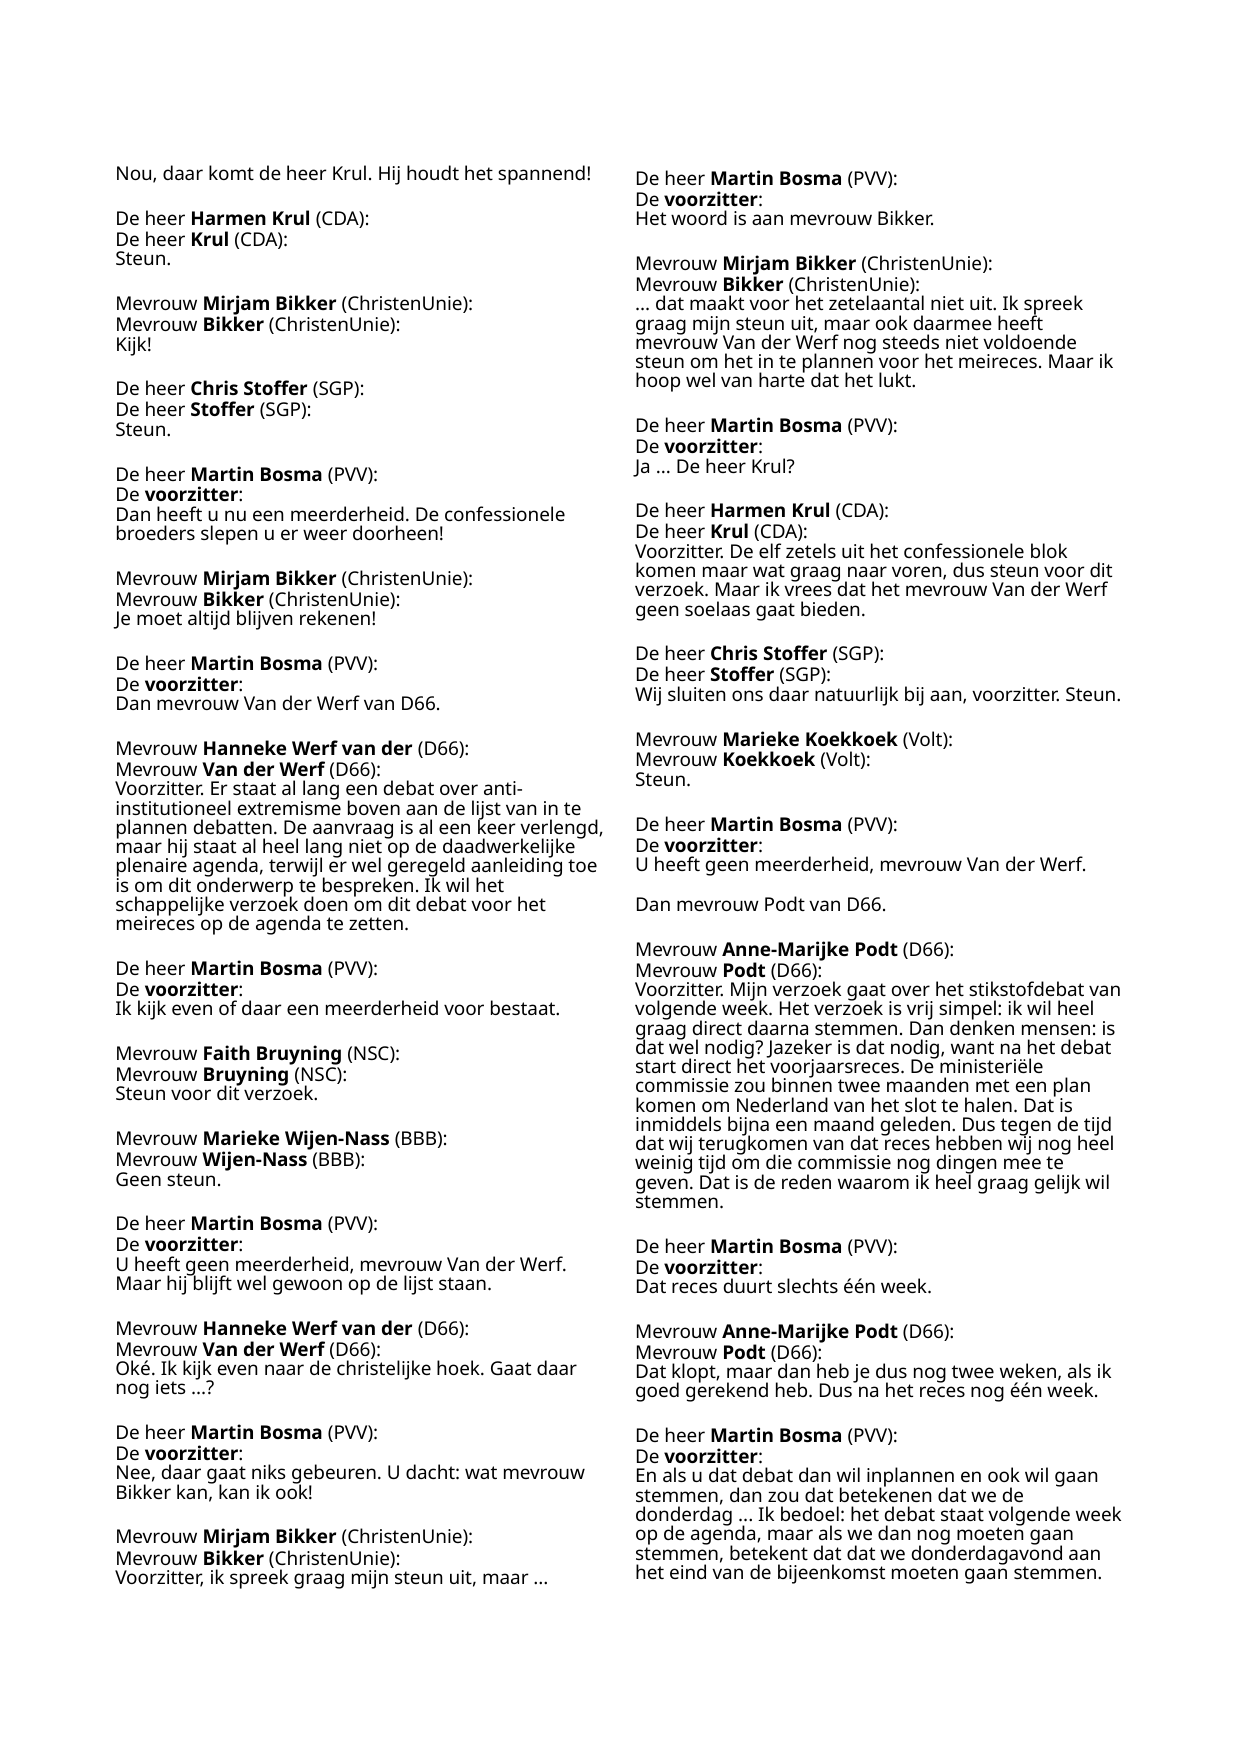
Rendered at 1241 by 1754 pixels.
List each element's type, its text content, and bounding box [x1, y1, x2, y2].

text Mevrouw Marieke Koekkoek (Volt): [635, 726, 1125, 751]
text Mevrouw Mirjam Bikker (ChristenUnie): [115, 1524, 605, 1549]
text De heer Harmen Krul (CDA): [115, 205, 605, 231]
text Ik kijk even of daar een meerderheid voor bestaat. [115, 1000, 605, 1019]
text De voorzitter: [115, 1445, 605, 1464]
text Steun. [115, 250, 605, 270]
text Mevrouw Van der Werf (D66): [115, 1341, 605, 1360]
text De heer Chris Stoffer (SGP): [115, 376, 605, 401]
text Dat klopt, maar dan heb je dus nog twee weken, als ik goed gerekend heb. Dus na het reces nog één week. [635, 1363, 1125, 1402]
text Mevrouw Wijen-Nass (BBB): [115, 1151, 605, 1171]
text De heer Martin Bosma (PVV): [115, 955, 605, 981]
text Voorzitter. De elf zetels uit het confessionele blok komen maar wat graag naar voren, dus steun voor dit verzoek. Maar ik vrees dat het mevrouw Van der Werf geen soelaas gaat bieden. [635, 543, 1125, 620]
text Dan heeft u nu een meerderheid. De confessionele broeders slepen u er weer doorheen! [115, 506, 605, 544]
text De voorzitter: [115, 676, 605, 695]
text De heer Stoffer (SGP): [115, 401, 605, 421]
text Geen steun. [115, 1171, 605, 1190]
text Het woord is aan mevrouw Bikker. [635, 210, 1125, 229]
text De heer Martin Bosma (PVV): [635, 1233, 1125, 1259]
text U heeft geen meerderheid, mevrouw Van der Werf. Maar hij blijft wel gewoon op de lijst staan. [115, 1256, 605, 1294]
text De heer Martin Bosma (PVV): [635, 811, 1125, 837]
text De heer Krul (CDA): [115, 231, 605, 250]
text De heer Martin Bosma (PVV): [635, 165, 1125, 191]
text Steun. [635, 771, 1125, 790]
text De voorzitter: [635, 837, 1125, 856]
text Dat reces duurt slechts één week. [635, 1278, 1125, 1297]
text De heer Martin Bosma (PVV): [115, 1419, 605, 1445]
text Nou, daar komt de heer Krul. Hij houdt het spannend! [115, 165, 605, 184]
text De voorzitter: [115, 486, 605, 506]
text Mevrouw Bikker (ChristenUnie): [115, 591, 605, 610]
text ... dat maakt voor het zetelaantal niet uit. Ik spreek graag mijn steun uit, maar ook daarmee heeft mevrouw Van der Werf nog steeds niet voldoende steun om het in te plannen voor het meireces. Maar ik hoop wel van harte dat het lukt. [635, 295, 1125, 392]
text Mevrouw Bikker (ChristenUnie): [115, 1549, 605, 1569]
text Wij sluiten ons daar natuurlijk bij aan, voorzitter. Steun. [635, 686, 1125, 705]
text Nee, daar gaat niks gebeuren. U dacht: wat mevrouw Bikker kan, kan ik ook! [115, 1464, 605, 1503]
text De heer Martin Bosma (PVV): [635, 413, 1125, 438]
text Voorzitter. Mijn verzoek gaat over het stikstofdebat van volgende week. Het verzoek is vrij simpel: ik wil heel graag direct daarna stemmen. Dan denken mensen: is dat wel nodig? Jazeker is dat nodig, want na het debat start direct het voorjaarsreces. De ministeriële commissie zou binnen twee maanden met een plan komen om Nederland van het slot te halen. Dat is inmiddels bijna een maand geleden. Dus tegen de tijd dat wij terugkomen van dat reces hebben wij nog heel weinig tijd om die commissie nog dingen mee te geven. Dat is de reden waarom ik heel graag gelijk wil stemmen. [635, 981, 1125, 1212]
text Steun. [115, 421, 605, 440]
text De heer Martin Bosma (PVV): [115, 650, 605, 676]
text Voorzitter. Er staat al lang een debat over anti-institutioneel extremisme boven aan de lijst van in te plannen debatten. De aanvraag is al een keer verlengd, maar hij staat al heel lang niet op de daadwerkelijke plenaire agenda, terwijl er wel geregeld aanleiding toe is om dit onderwerp te bespreken. Ik wil het schappelijke verzoek doen om dit debat voor het meireces op de agenda te zetten. [115, 780, 605, 934]
text De heer Harmen Krul (CDA): [635, 498, 1125, 523]
text Steun voor dit verzoek. [115, 1085, 605, 1105]
text Kijk! [115, 336, 605, 355]
text Mevrouw Anne-Marijke Podt (D66): [635, 1318, 1125, 1344]
text Mevrouw Marieke Wijen-Nass (BBB): [115, 1126, 605, 1151]
text De heer Martin Bosma (PVV): [115, 1211, 605, 1236]
text Mevrouw Mirjam Bikker (ChristenUnie): [635, 250, 1125, 276]
text Mevrouw Van der Werf (D66): [115, 761, 605, 780]
text De voorzitter: [635, 438, 1125, 458]
text Je moet altijd blijven rekenen! [115, 610, 605, 629]
text De voorzitter: [635, 1448, 1125, 1467]
text De voorzitter: [115, 981, 605, 1000]
text Mevrouw Podt (D66): [635, 962, 1125, 981]
text De voorzitter: [635, 1259, 1125, 1278]
text De voorzitter: [115, 1236, 605, 1256]
text Mevrouw Hanneke Werf van der (D66): [115, 1315, 605, 1341]
text Mevrouw Faith Bruyning (NSC): [115, 1040, 605, 1066]
text Voorzitter, ik spreek graag mijn steun uit, maar ... [115, 1569, 605, 1588]
text De heer Stoffer (SGP): [635, 666, 1125, 686]
text Dan mevrouw Van der Werf van D66. [115, 695, 605, 714]
text Mevrouw Podt (D66): [635, 1344, 1125, 1363]
text De heer Krul (CDA): [635, 523, 1125, 543]
text Mevrouw Bikker (ChristenUnie): [115, 316, 605, 336]
text De heer Martin Bosma (PVV): [635, 1422, 1125, 1448]
text U heeft geen meerderheid, mevrouw Van der Werf. [635, 856, 1125, 875]
text De heer Martin Bosma (PVV): [115, 461, 605, 486]
text En als u dat debat dan wil inplannen en ook wil gaan stemmen, dan zou dat betekenen dat we de donderdag ... Ik bedoel: het debat staat volgende week op de agenda, maar als we dan nog moeten gaan stemmen, betekent dat dat we donderdagavond aan het eind van de bijeenkomst moeten gaan stemmen. [635, 1467, 1125, 1583]
text Mevrouw Koekkoek (Volt): [635, 751, 1125, 771]
text Mevrouw Mirjam Bikker (ChristenUnie): [115, 565, 605, 591]
text De heer Chris Stoffer (SGP): [635, 641, 1125, 666]
text Ja ... De heer Krul? [635, 458, 1125, 477]
text Oké. Ik kijk even naar de christelijke hoek. Gaat daar nog iets ...? [115, 1360, 605, 1398]
text Mevrouw Mirjam Bikker (ChristenUnie): [115, 291, 605, 316]
text Mevrouw Anne-Marijke Podt (D66): [635, 936, 1125, 962]
text Mevrouw Bruyning (NSC): [115, 1066, 605, 1085]
text Mevrouw Bikker (ChristenUnie): [635, 276, 1125, 295]
text Mevrouw Hanneke Werf van der (D66): [115, 735, 605, 761]
text De voorzitter: [635, 191, 1125, 210]
text Dan mevrouw Podt van D66. [635, 896, 1125, 915]
